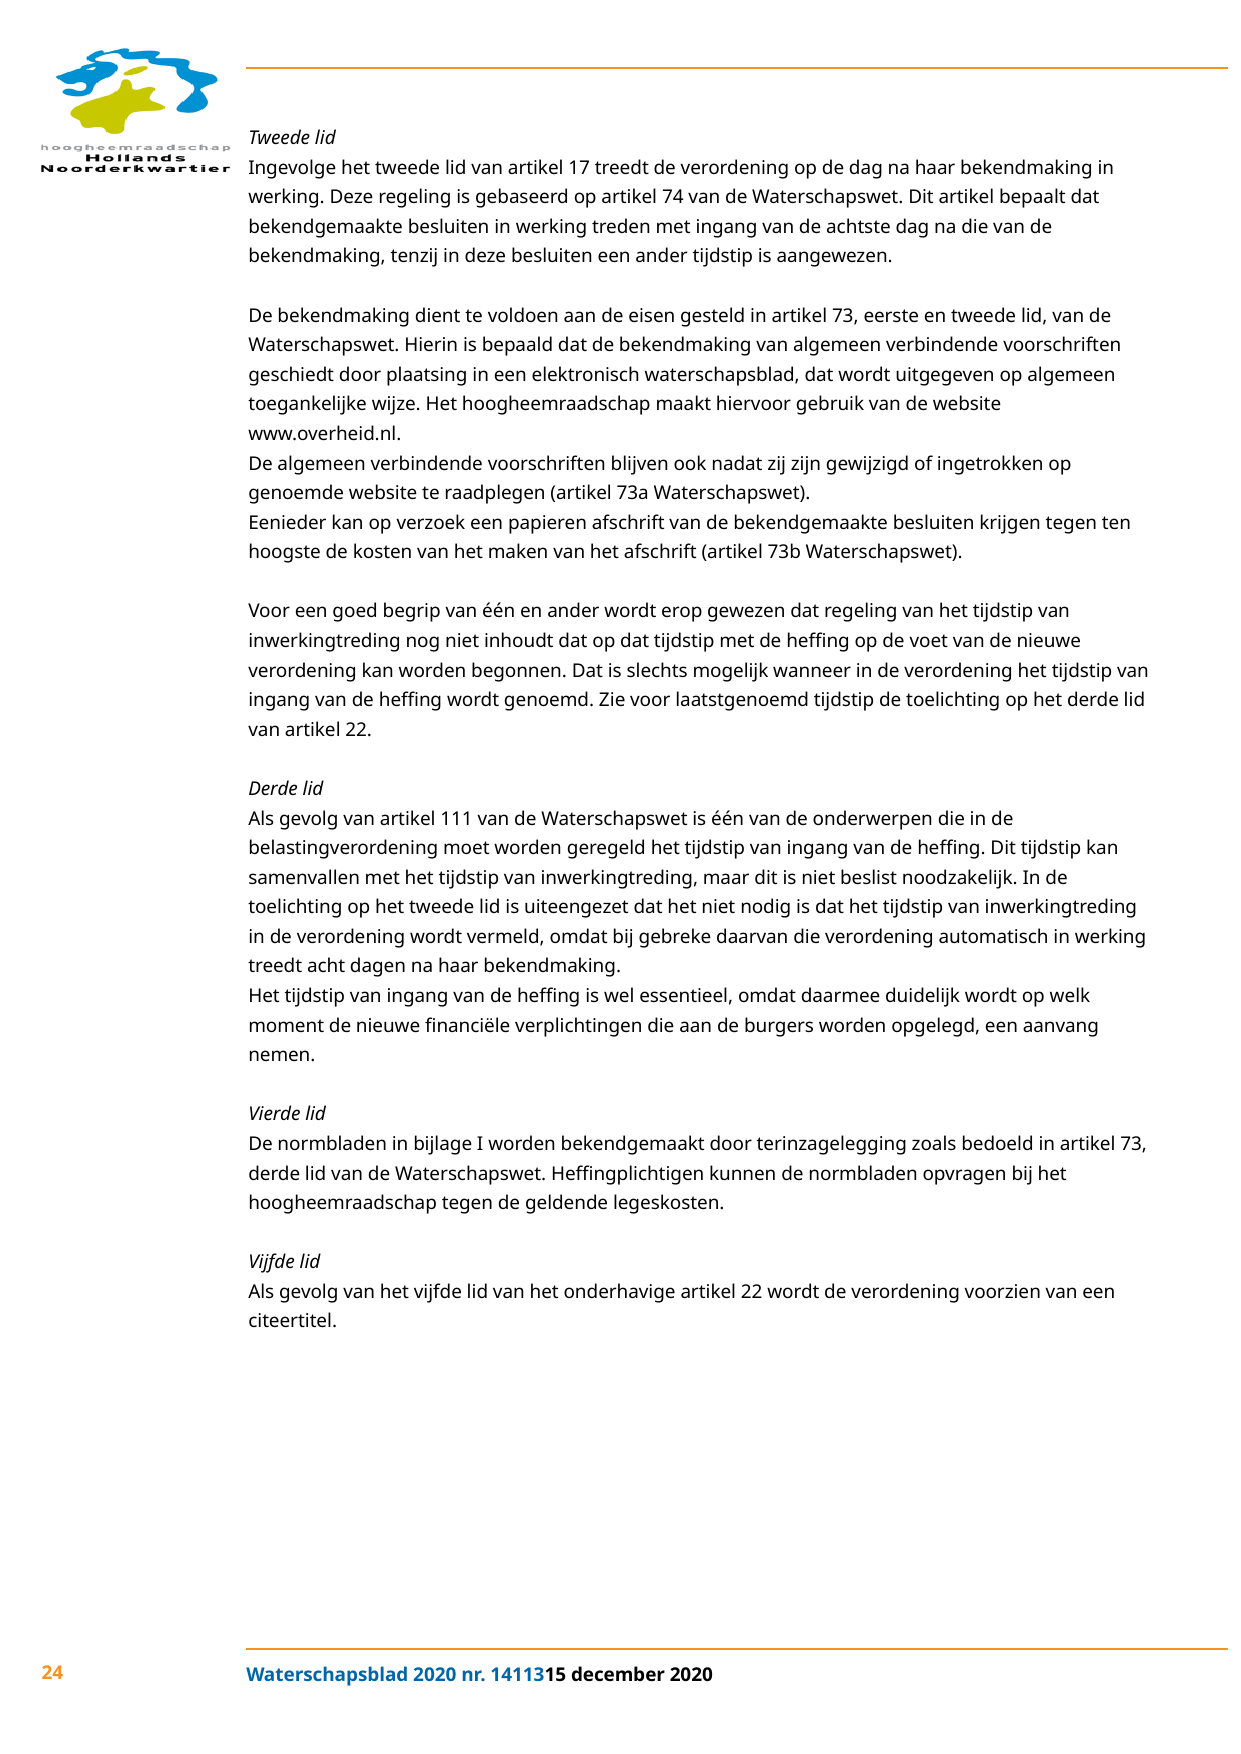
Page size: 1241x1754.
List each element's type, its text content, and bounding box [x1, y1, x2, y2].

text Voor een goed begrip van één en ander wordt erop gewezen dat regeling van het tijdstip van inwerkingtreding nog niet inhoudt dat op dat tijdstip met de heffing op de voet van de nieuwe verordening kan worden begonnen. Dat is slechts mogelijk wanneer in de verordening het tijdstip van ingang van de heffing wordt genoemd. Zie voor laatstgenoemd tijdstip de toelichting op het derde lid van artikel 22. [248, 598, 1152, 742]
text Eenieder kan op verzoek een papieren afschrift van de bekendgemaakte besluiten krijgen tegen ten hoogste de kosten van het maken van het afschrift (artikel 73b Waterschapswet). [248, 509, 1152, 564]
text Tweede lid [248, 124, 1152, 150]
text Het tijdstip van ingang van de heffing is wel essentieel, omdat daarmee duidelijk wordt op welk moment de nieuwe financiële verplichtingen die aan de burgers worden opgelegd, een aanvang nemen. [248, 982, 1152, 1067]
text Derde lid [248, 775, 1152, 801]
text De algemeen verbindende voorschriften blijven ook nadat zij zijn gewijzigd of ingetrokken op genoemde website te raadplegen (artikel 73a Waterschapswet). [248, 450, 1152, 505]
text Als gevolg van het vijfde lid van het onderhavige artikel 22 wordt de verordening voorzien van een citeertitel. [248, 1278, 1152, 1333]
text Vierde lid [248, 1101, 1152, 1126]
text Ingevolge het tweede lid van artikel 17 treedt de verordening op de dag na haar bekendmaking in werking. Deze regeling is gebaseerd op artikel 74 van de Waterschapswet. Dit artikel bepaalt dat bekendgemaakte besluiten in werking treden met ingang van de achtste dag na die van de bekendmaking, tenzij in deze besluiten een ander tijdstip is aangewezen. [248, 154, 1152, 268]
picture [41, 47, 231, 172]
text Vijfde lid [248, 1248, 1152, 1274]
text De bekendmaking dient te voldoen aan de eisen gesteld in artikel 73, eerste en tweede lid, van de Waterschapswet. Hierin is bepaald dat de bekendmaking van algemeen verbindende voorschriften geschiedt door plaatsing in een elektronisch waterschapsblad, dat wordt uitgegeven op algemeen toegankelijke wijze. Het hoogheemraadschap maakt hiervoor gebruik van de website www.overheid.nl. [248, 302, 1152, 446]
text De normbladen in bijlage I worden bekendgemaakt door terinzagelegging zoals bedoeld in artikel 73, derde lid van de Waterschapswet. Heffingplichtigen kunnen de normbladen opvragen bij het hoogheemraadschap tegen de geldende legeskosten. [248, 1130, 1152, 1215]
text Als gevolg van artikel 111 van de Waterschapswet is één van de onderwerpen die in de belastingverordening moet worden geregeld het tijdstip van ingang van de heffing. Dit tijdstip kan samenvallen met het tijdstip van inwerkingtreding, maar dit is niet beslist noodzakelijk. In de toelichting op het tweede lid is uiteengezet dat het niet nodig is dat het tijdstip van inwerkingtreding in de verordening wordt vermeld, omdat bij gebreke daarvan die verordening automatisch in werking treedt acht dagen na haar bekendmaking. [248, 805, 1152, 978]
